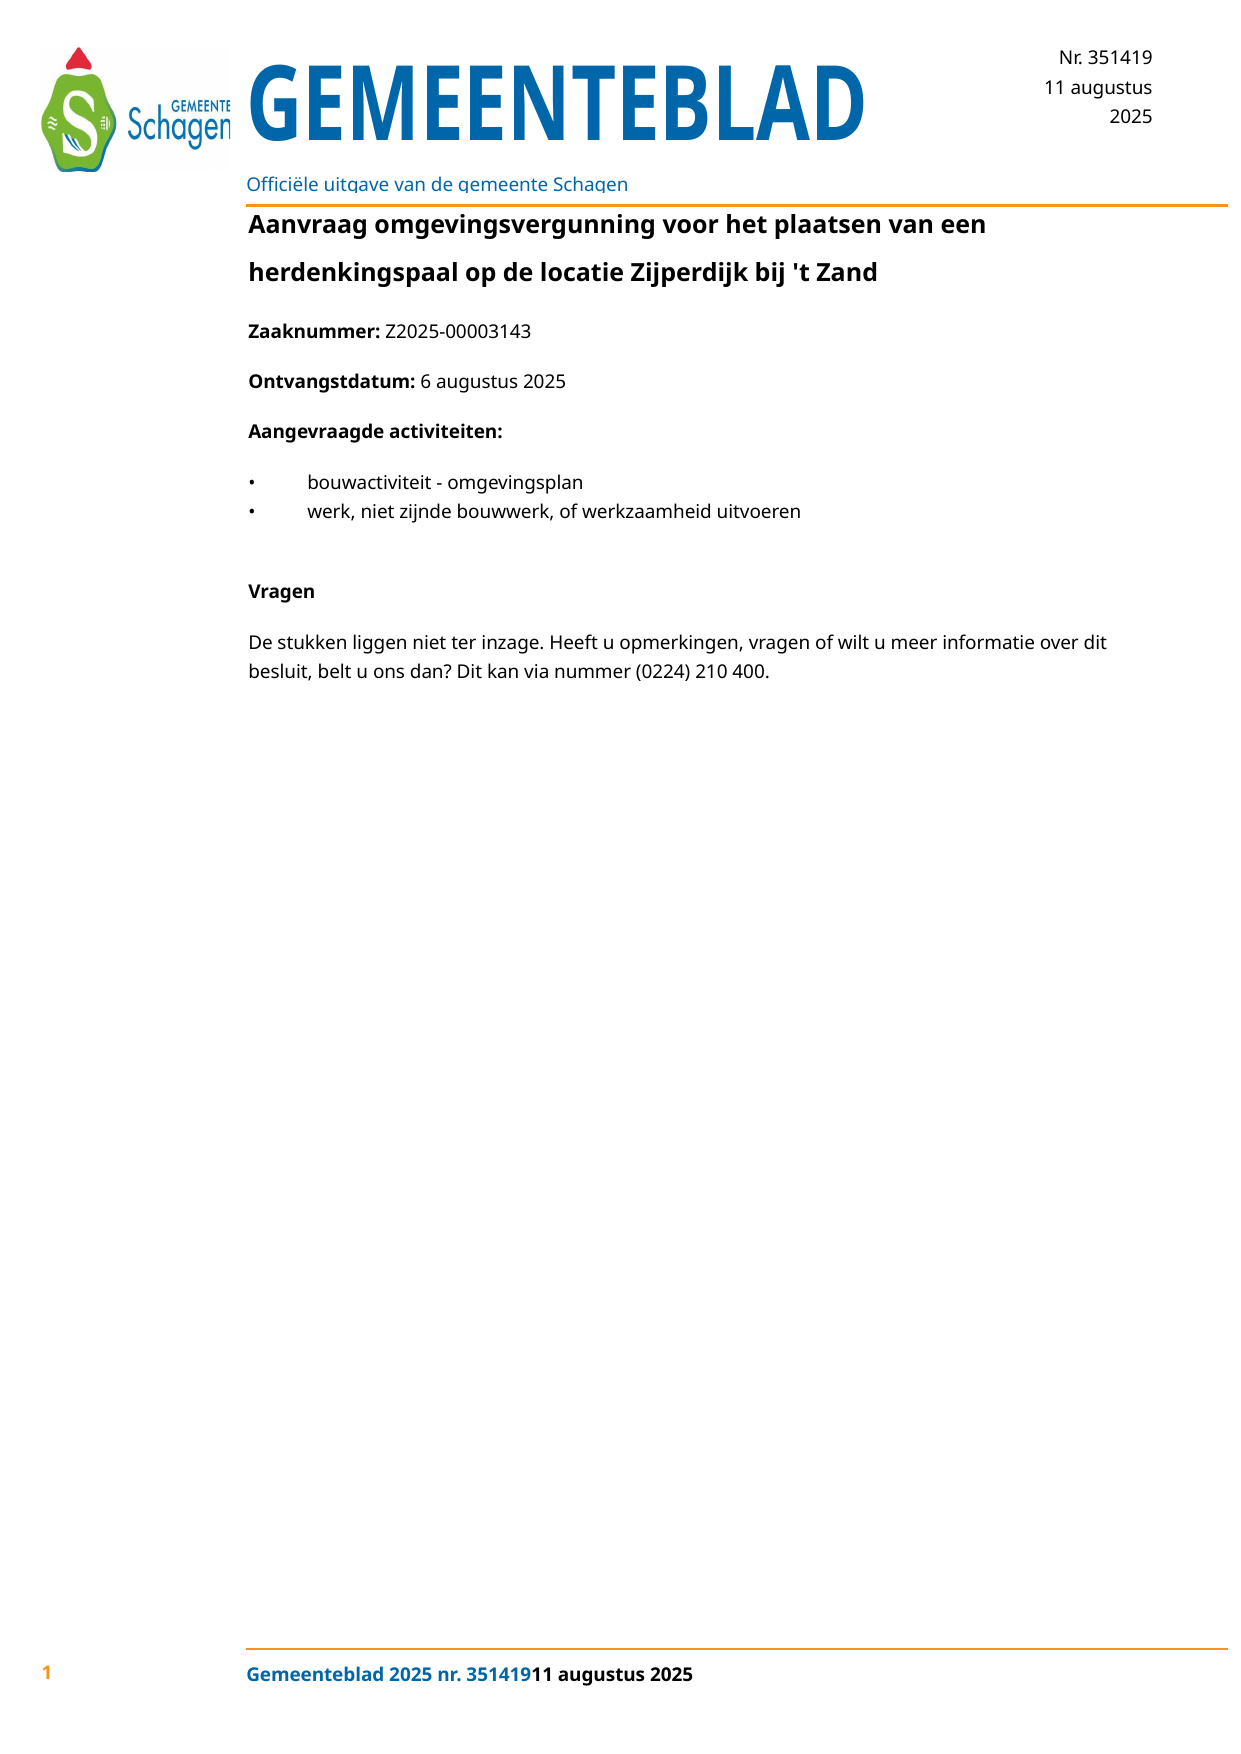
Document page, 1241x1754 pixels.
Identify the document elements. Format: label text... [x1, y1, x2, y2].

list werk, niet zijnde bouwwerk, of werkzaamheid uitvoeren [248, 499, 1152, 524]
text Aanvraag omgevingsvergunning voor het plaatsen van een herdenkingspaal op de locatie Zijperdijk bij 't Zand [248, 207, 1152, 288]
text Zaaknummer: Z2025-00003143 [248, 318, 1152, 344]
text Ontvangstdatum: 6 augustus 2025 [248, 368, 1152, 394]
list bouwactiviteit - omgevingsplan [248, 469, 1152, 495]
text Vragen [248, 579, 1152, 604]
text Aangevraagde activiteiten: [248, 419, 1152, 444]
picture [41, 47, 231, 172]
text De stukken liggen niet ter inzage. Heeft u opmerkingen, vragen of wilt u meer informatie over dit besluit, belt u ons dan? Dit kan via nummer (0224) 210 400. [248, 629, 1152, 684]
